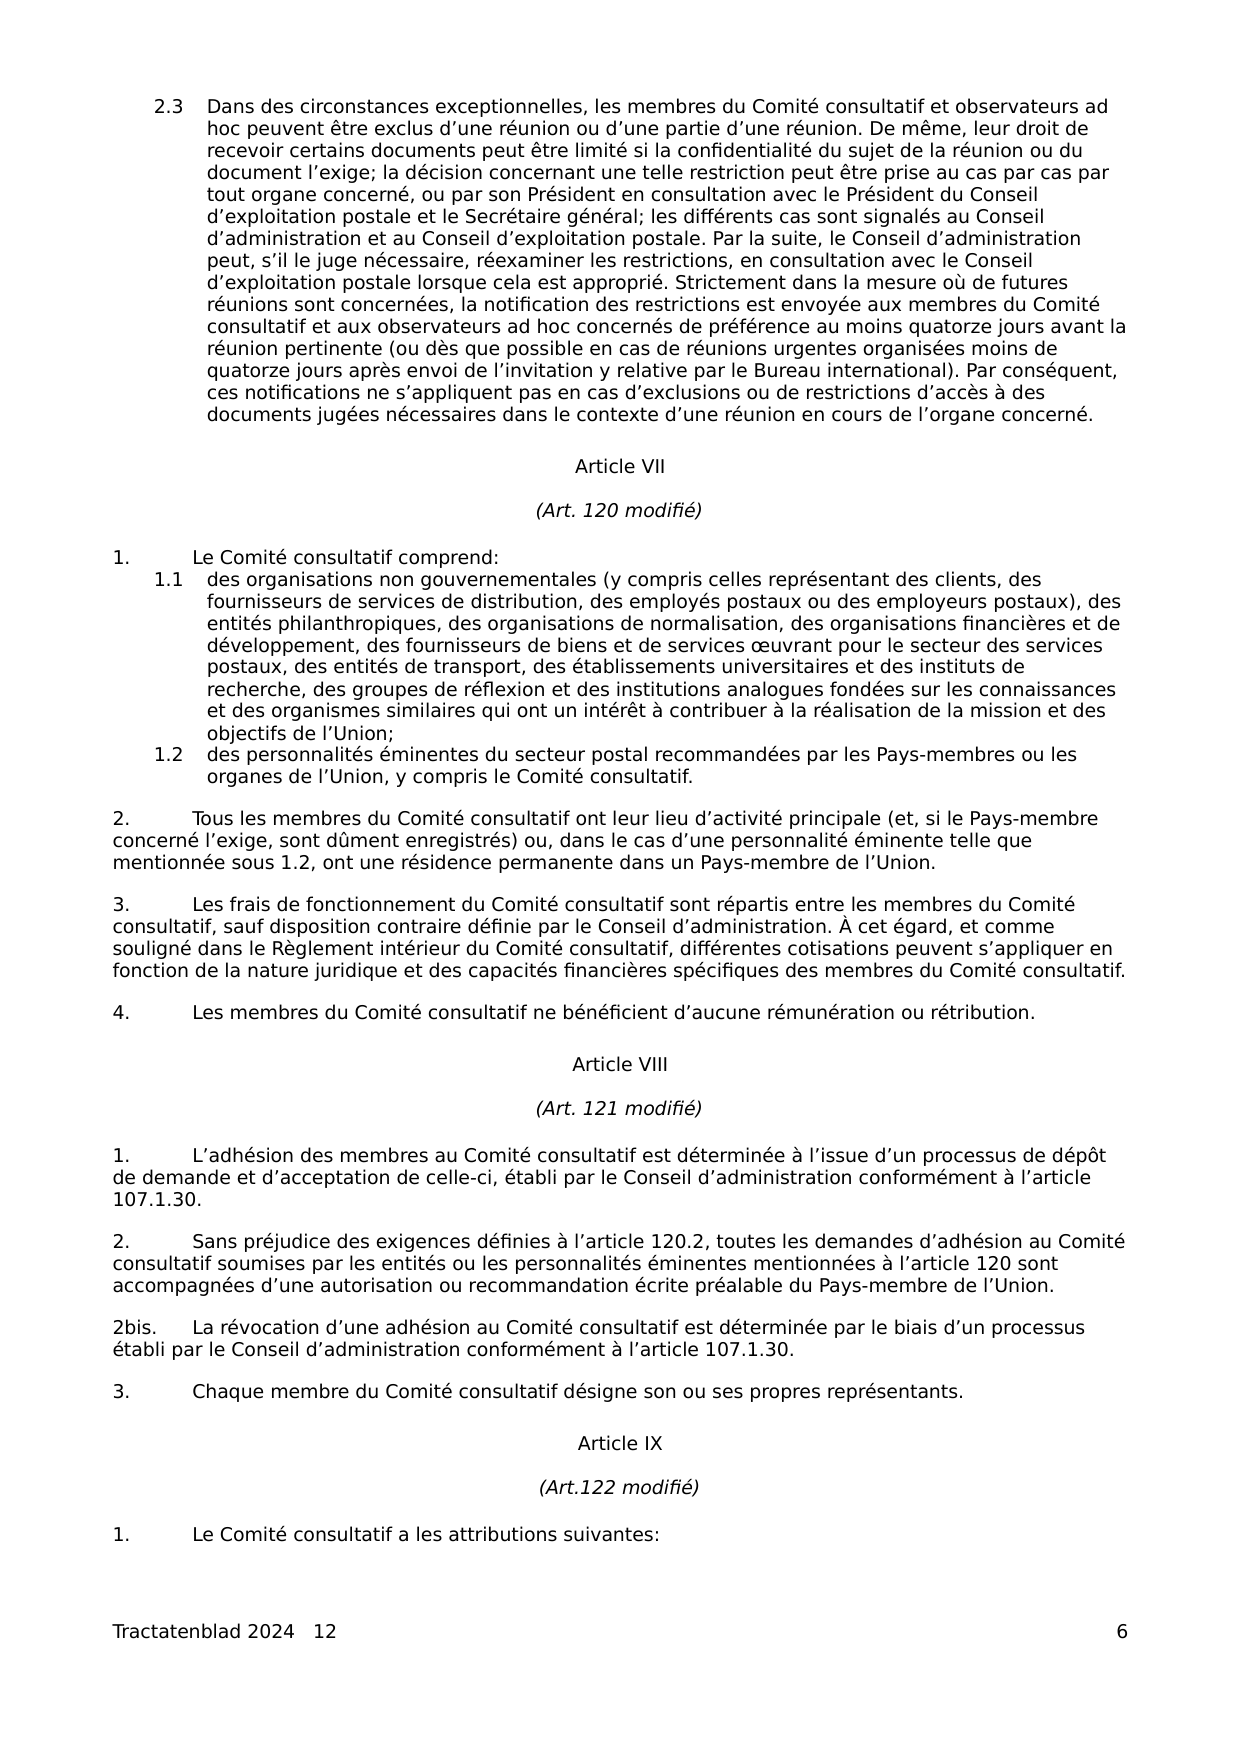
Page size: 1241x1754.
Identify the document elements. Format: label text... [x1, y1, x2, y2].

text 2bis. La révocation d’une adhésion au Comité consultatif est déterminée par le biais d’un processus établi par le Conseil d’administration conformément à l’article 107.1.30. [112, 1317, 1128, 1361]
text 2. Tous les membres du Comité consultatif ont leur lieu d’activité principale (et, si le Pays-membre concerné l’exige, sont dûment enregistrés) ou, dans le cas d’une personnalité éminente telle que mentionnée sous 1.2, ont une résidence permanente dans un Pays-membre de l’Union. [112, 808, 1128, 874]
text 4. Les membres du Comité consultatif ne bénéficient d’aucune rémunération ou rétribution. [112, 1002, 1128, 1024]
text 1. L’adhésion des membres au Comité consultatif est déterminée à l’issue d’un processus de dépôt de demande et d’acceptation de celle-ci, établi par le Conseil d’administration conformément à l’article 107.1.30. [112, 1145, 1128, 1211]
subtitle Article IX (Art.122 modifié) [112, 1433, 1128, 1499]
text 1.2 des personnalités éminentes du secteur postal recommandées par les Pays-membres ou les organes de l’Union, y compris le Comité consultatif. [153, 744, 1128, 788]
subtitle Article VII (Art. 120 modifié) [112, 456, 1128, 522]
text 3. Les frais de fonctionnement du Comité consultatif sont répartis entre les membres du Comité consultatif, sauf disposition contraire définie par le Conseil d’administration. À cet égard, et comme souligné dans le Règlement intérieur du Comité consultatif, différentes cotisations peuvent s’appliquer en fonction de la nature juridique et des capacités financières spécifiques des membres du Comité consultatif. [112, 894, 1128, 982]
text 3. Chaque membre du Comité consultatif désigne son ou ses propres représentants. [112, 1381, 1128, 1403]
subtitle Article VIII (Art. 121 modifié) [112, 1054, 1128, 1120]
text 1. Le Comité consultatif comprend: [112, 547, 1128, 568]
text 2. Sans préjudice des exigences définies à l’article 120.2, toutes les demandes d’adhésion au Comité consultatif soumises par les entités ou les personnalités éminentes mentionnées à l’article 120 sont accompagnées d’une autorisation ou recommandation écrite préalable du Pays-membre de l’Union. [112, 1231, 1128, 1297]
text 1. Le Comité consultatif a les attributions suivantes: [112, 1524, 1128, 1546]
text 2.3 Dans des circonstances exceptionnelles, les membres du Comité consultatif et observateurs ad hoc peuvent être exclus d’une réunion ou d’une partie d’une réunion. De même, leur droit de recevoir certains documents peut être limité si la confidentialité du sujet de la réunion ou du document l’exige; la décision concernant une telle restriction peut être prise au cas par cas par tout organe concerné, ou par son Président en consultation avec le Président du Conseil d’exploitation postale et le Secrétaire général; les différents cas sont signalés au Conseil d’administration et au Conseil d’exploitation postale. Par la suite, le Conseil d’administration peut, s’il le juge nécessaire, réexaminer les restrictions, en consultation avec le Conseil d’exploitation postale lorsque cela est approprié. Strictement dans la mesure où de futures réunions sont concernées, la notification des restrictions est envoyée aux membres du Comité consultatif et aux observateurs ad hoc concernés de préférence au moins quatorze jours avant la réunion pertinente (ou dès que possible en cas de réunions urgentes organisées moins de quatorze jours après envoi de l’invitation y relative par le Bureau international). Par conséquent, ces notifications ne s’appliquent pas en cas d’exclusions ou de restrictions d’accès à des documents jugées nécessaires dans le contexte d’une réunion en cours de l’organe concerné. [153, 96, 1128, 426]
text 1.1 des organisations non gouvernementales (y compris celles représentant des clients, des fournisseurs de services de distribution, des employés postaux ou des employeurs postaux), des entités philanthropiques, des organisations de normalisation, des organisations financières et de développement, des fournisseurs de biens et de services œuvrant pour le secteur des services postaux, des entités de transport, des établissements universitaires et des instituts de recherche, des groupes de réflexion et des institutions analogues fondées sur les connaissances et des organismes similaires qui ont un intérêt à contribuer à la réalisation de la mission et des objectifs de l’Union; [153, 568, 1128, 744]
